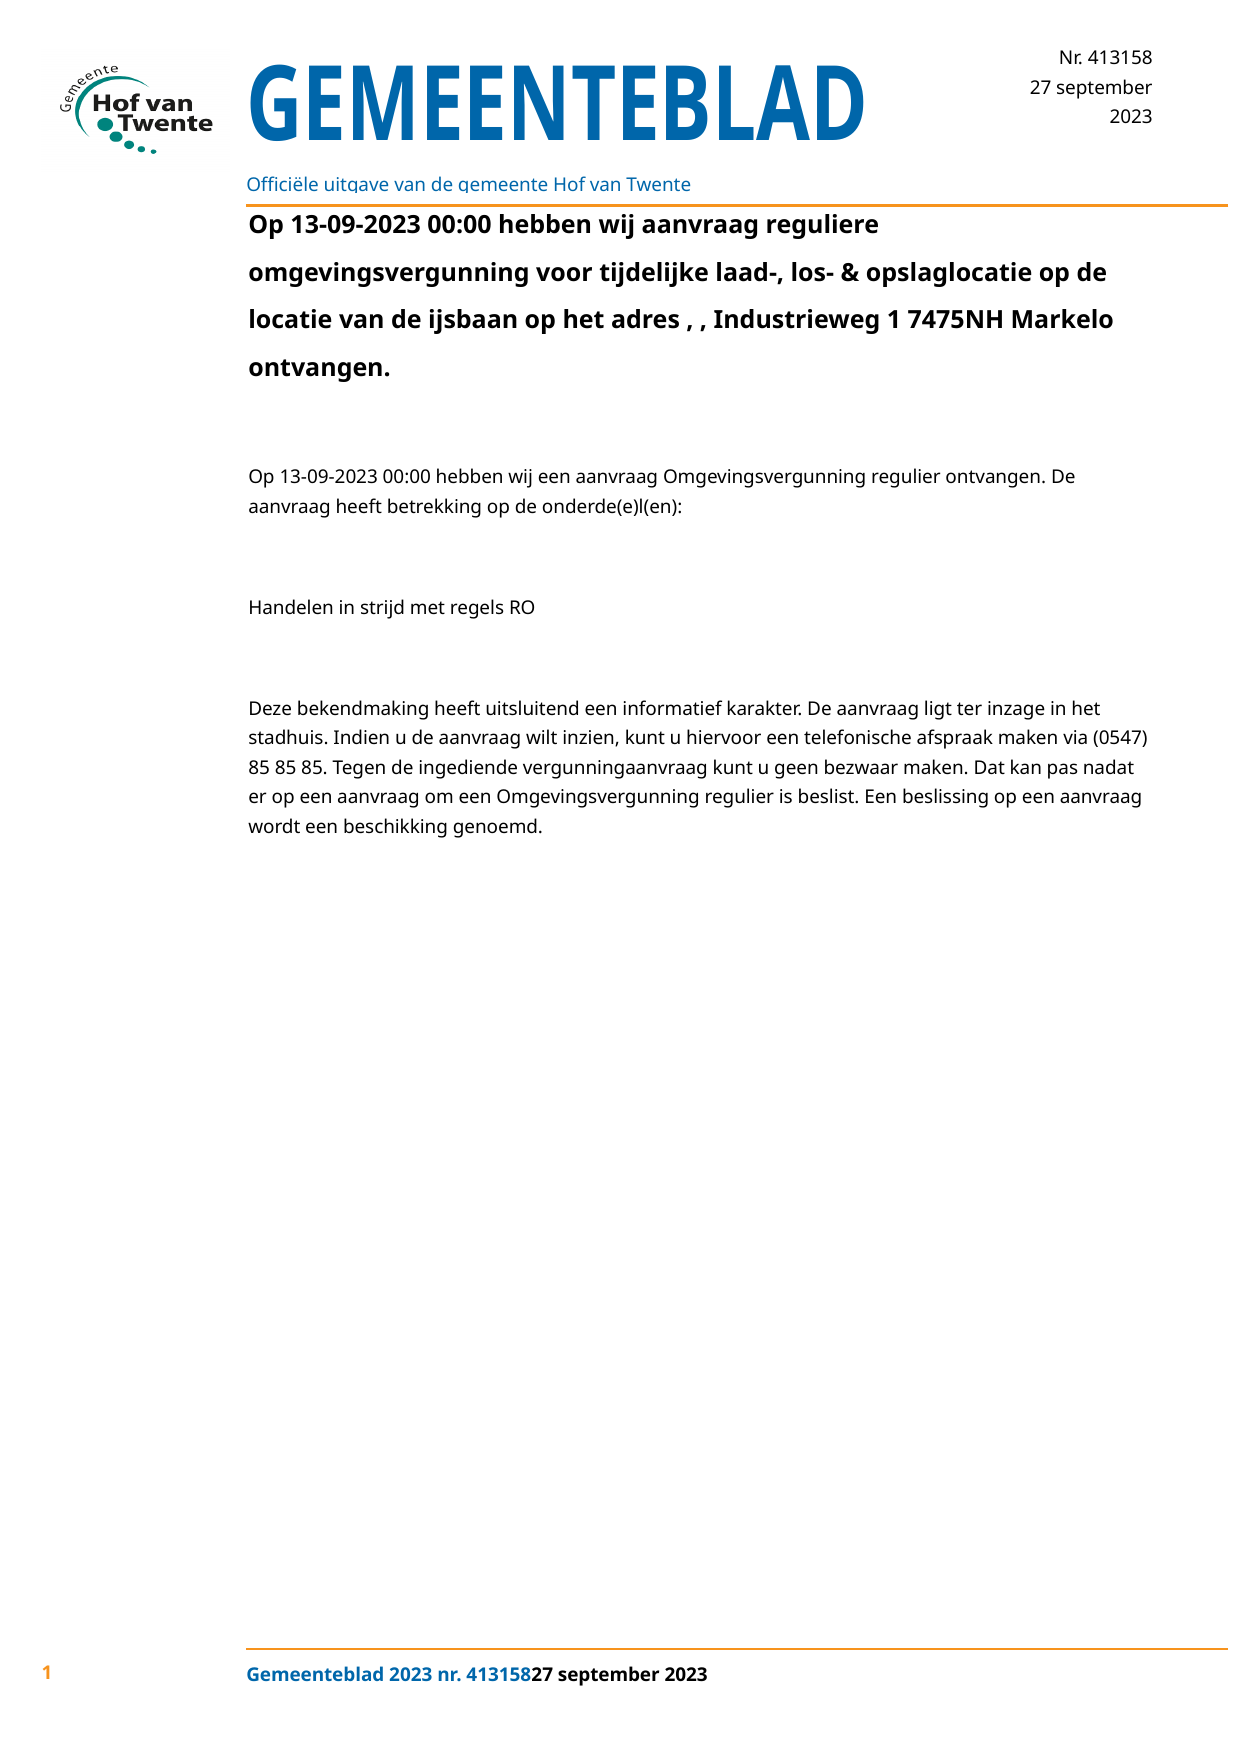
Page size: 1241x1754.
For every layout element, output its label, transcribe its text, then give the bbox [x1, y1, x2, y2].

text Op 13-09-2023 00:00 hebben wij een aanvraag Omgevingsvergunning regulier ontvangen. De aanvraag heeft betrekking op de onderde(e)l(en): [248, 463, 1152, 519]
text Op 13-09-2023 00:00 hebben wij aanvraag reguliere omgevingsvergunning voor tijdelijke laad-, los- & opslaglocatie op de locatie van de ijsbaan op het adres , , Industrieweg 1 7475NH Markelo ontvangen. [248, 207, 1152, 384]
picture [41, 47, 231, 172]
text Deze bekendmaking heeft uitsluitend een informatief karakter. De aanvraag ligt ter inzage in het stadhuis. Indien u de aanvraag wilt inzien, kunt u hiervoor een telefonische afspraak maken via (0547) 85 85 85. Tegen de ingediende vergunningaanvraag kunt u geen bezwaar maken. Dat kan pas nadat er op een aanvraag om een Omgevingsvergunning regulier is beslist. Een beslissing op een aanvraag wordt een beschikking genoemd. [248, 695, 1152, 839]
text Handelen in strijd met regels RO [248, 594, 1152, 620]
